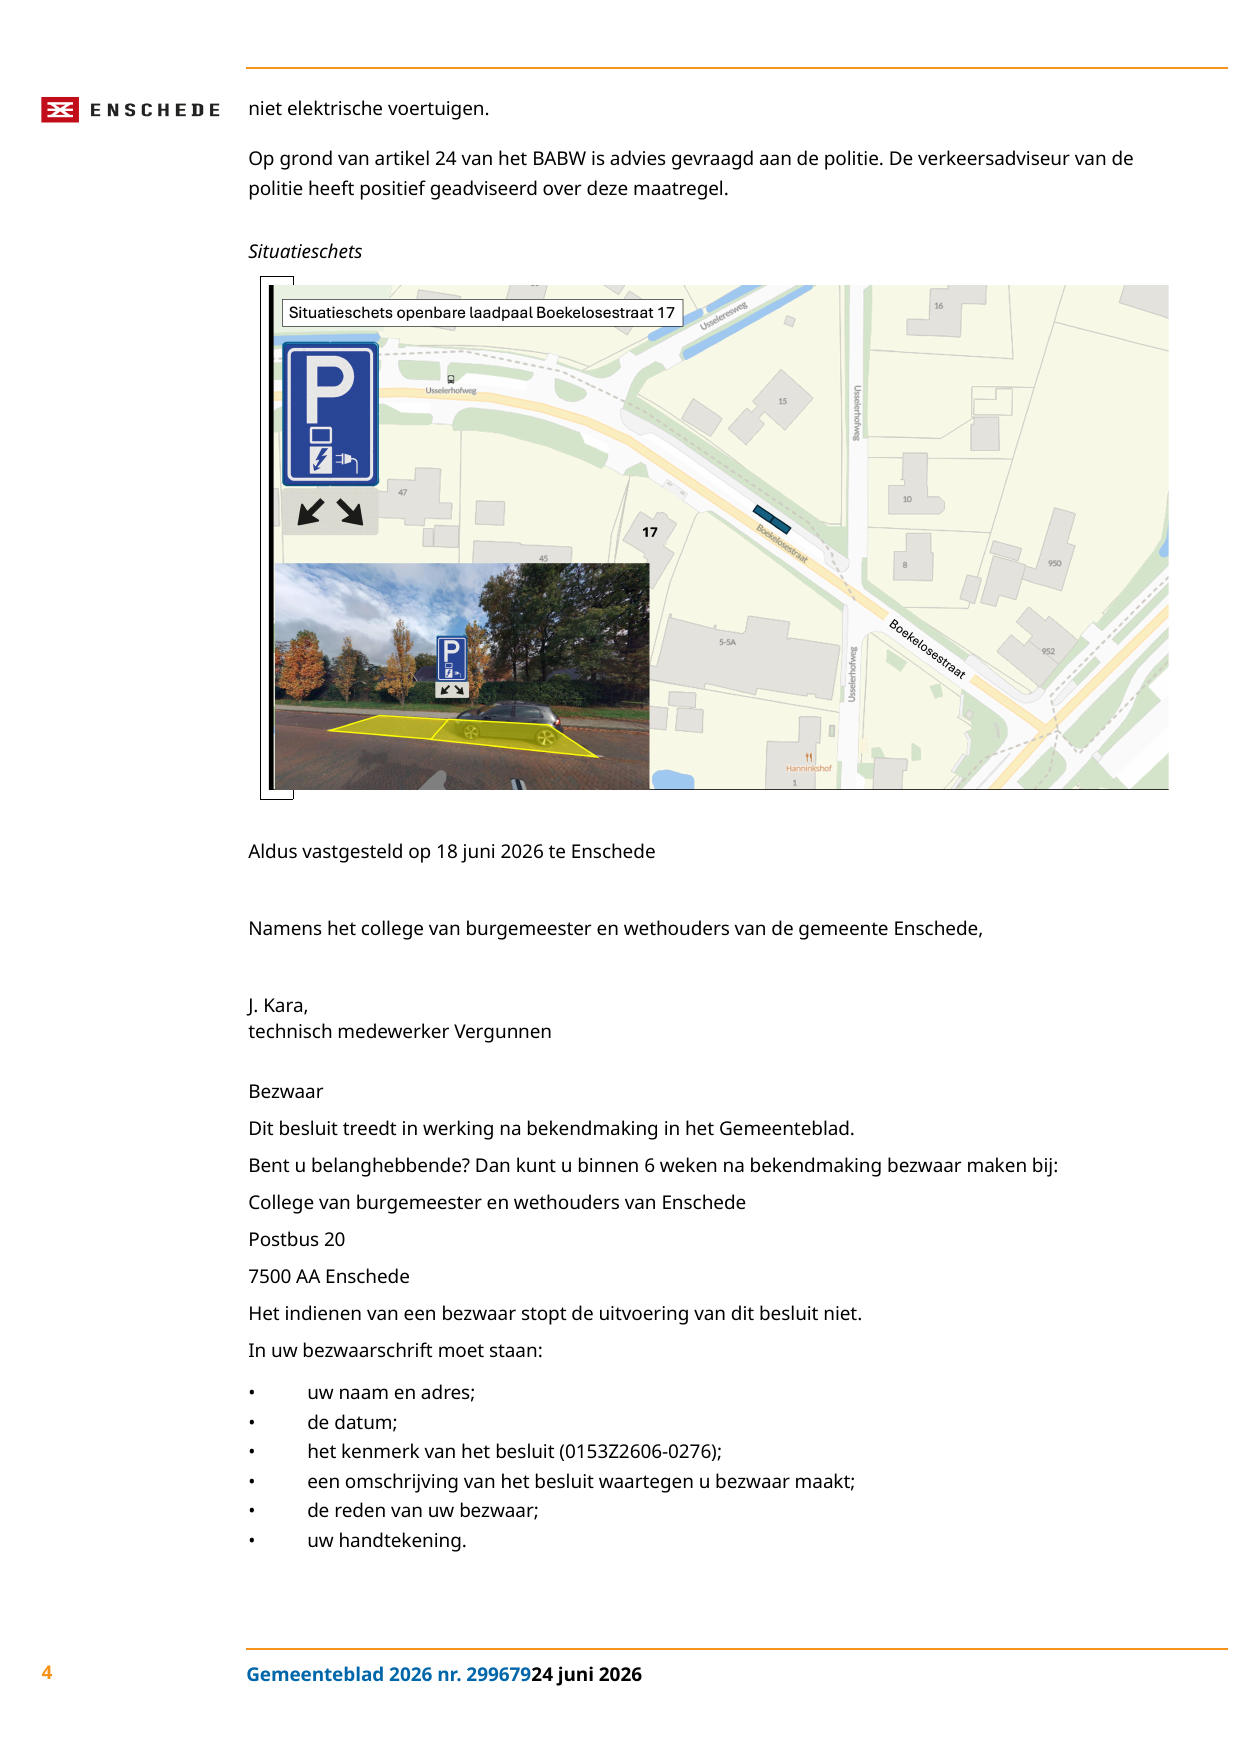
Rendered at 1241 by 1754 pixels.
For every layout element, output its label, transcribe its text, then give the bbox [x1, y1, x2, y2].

text 7500 AA Enschede [248, 1268, 1152, 1288]
list uw naam en adres; [248, 1379, 1152, 1405]
picture [268, 285, 1169, 790]
list de datum; [248, 1409, 1152, 1434]
text Bent u belanghebbende? Dan kunt u binnen 6 weken na bekendmaking bezwaar maken bij: [248, 1157, 1152, 1177]
list het kenmerk van het besluit (0153Z2606-0276); [248, 1438, 1152, 1464]
text Dit besluit treedt in werking na bekendmaking in het Gemeenteblad. [248, 1120, 1152, 1140]
text Het indienen van een bezwaar stopt de uitvoering van dit besluit niet. [248, 1305, 1152, 1324]
text Op grond van artikel 24 van het BABW is advies gevraagd aan de politie. De verkeersadviseur van de politie heeft positief geadviseerd over deze maatregel. [248, 145, 1152, 201]
text technisch medewerker Vergunnen [248, 1018, 1152, 1044]
text Bezwaar [248, 1083, 1152, 1103]
list een omschrijving van het besluit waartegen u bezwaar maakt; [248, 1468, 1152, 1494]
text Namens het college van burgemeester en wethouders van de gemeente Enschede, [248, 915, 1152, 941]
text J. Kara, [248, 993, 1152, 1018]
text niet elektrische voertuigen. [248, 95, 1152, 121]
text In uw bezwaarschrift moet staan: [248, 1342, 1152, 1362]
list uw handtekening. [248, 1527, 1152, 1553]
text Aldus vastgesteld op 18 juni 2026 te Enschede [248, 838, 1152, 864]
text Situatieschets [248, 239, 1152, 264]
text College van burgemeester en wethouders van Enschede [248, 1194, 1152, 1214]
text Postbus 20 [248, 1231, 1152, 1251]
list de reden van uw bezwaar; [248, 1498, 1152, 1523]
picture [41, 47, 231, 172]
